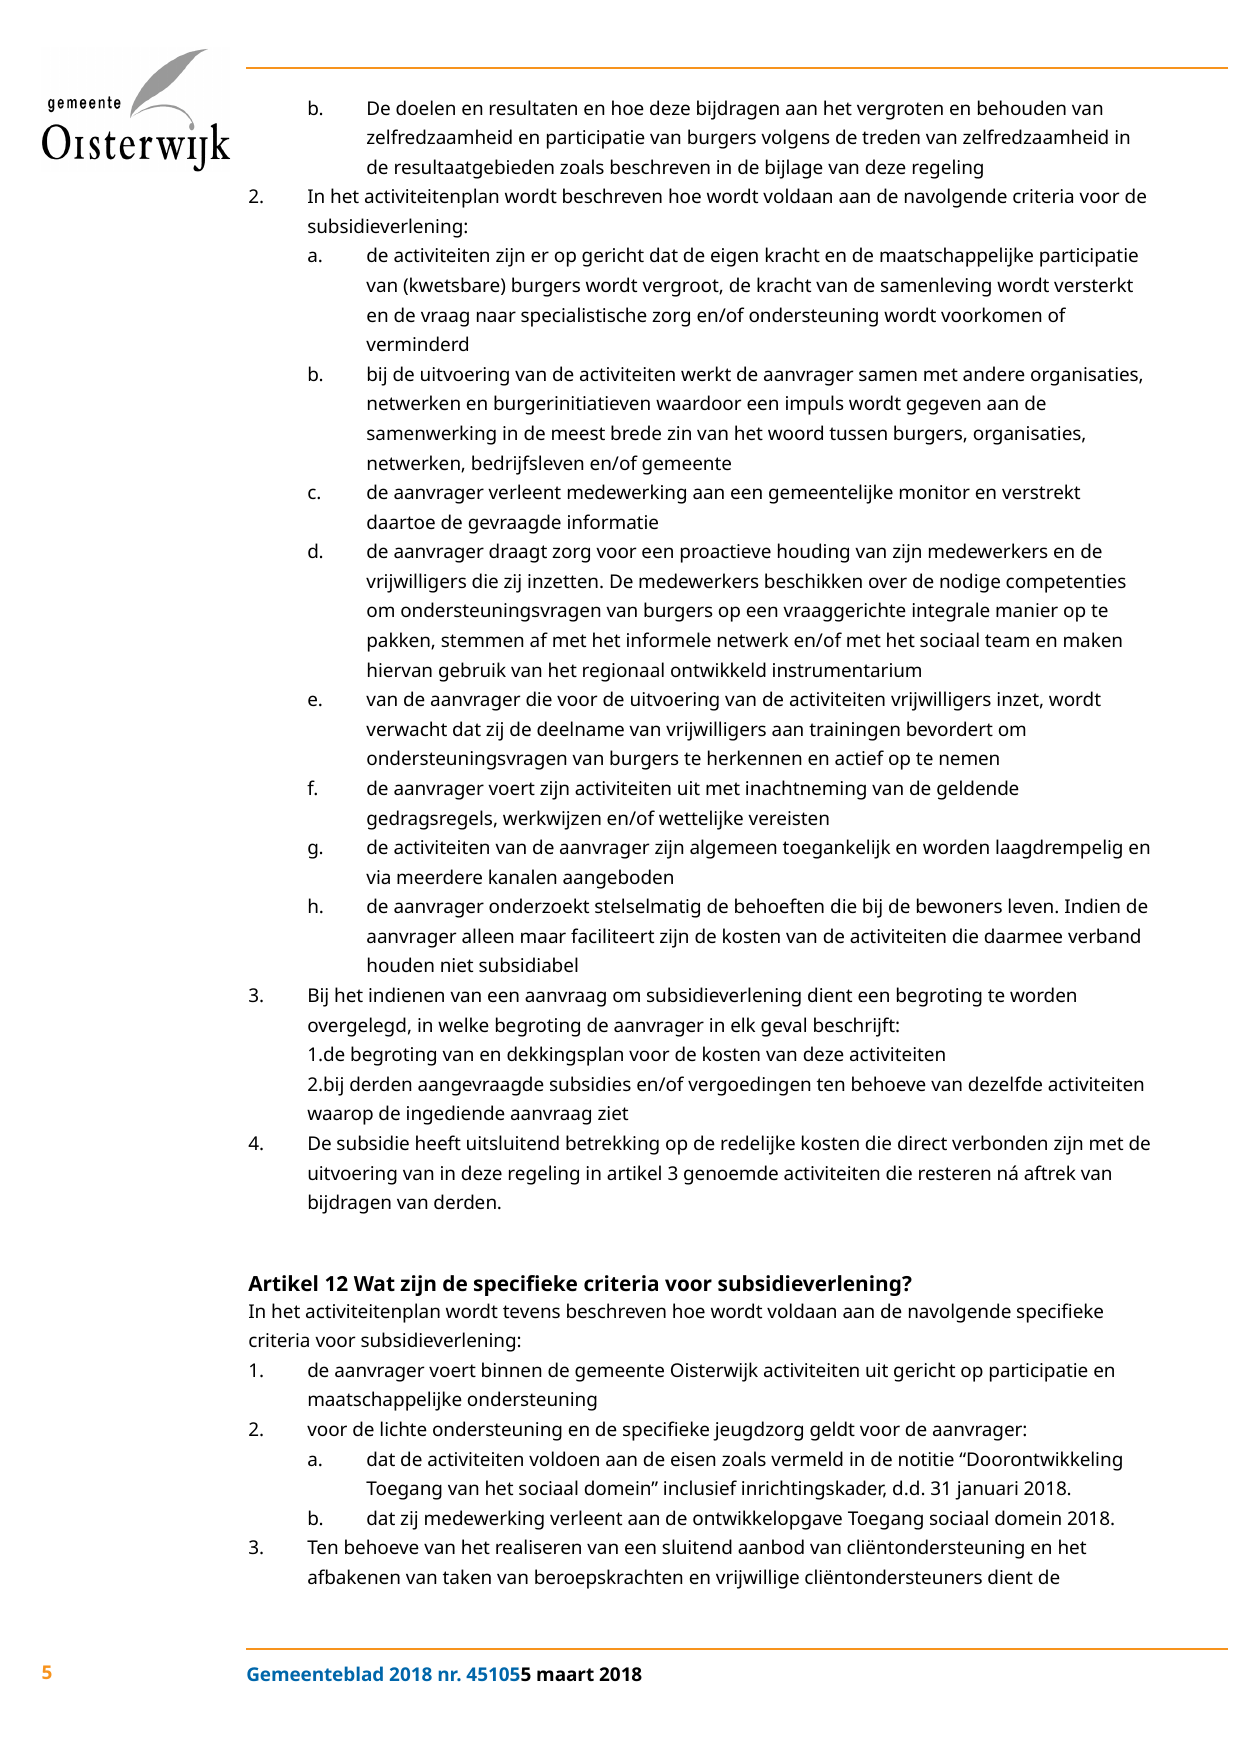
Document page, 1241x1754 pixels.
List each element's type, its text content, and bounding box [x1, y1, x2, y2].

list 1.de begroting van en dekkingsplan voor de kosten van deze activiteiten [248, 1041, 1152, 1067]
list bij de uitvoering van de activiteiten werkt de aanvrager samen met andere organisaties, netwerken en burgerinitiatieven waardoor een impuls wordt gegeven aan de samenwerking in de meest brede zin van het woord tussen burgers, organisaties, netwerken, bedrijfsleven en/of gemeente [307, 361, 1152, 476]
picture [41, 47, 231, 172]
list Ten behoeve van het realiseren van een sluitend aanbod van cliëntondersteuning en het afbakenen van taken van beroepskrachten en vrijwillige cliëntondersteuners dient de [248, 1534, 1152, 1590]
list de aanvrager voert binnen de gemeente Oisterwijk activiteiten uit gericht op participatie en maatschappelijke ondersteuning [248, 1357, 1152, 1412]
text Artikel 12 Wat zijn de specifieke criteria voor subsidieverlening? [248, 1269, 1152, 1298]
list De subsidie heeft uitsluitend betrekking op de redelijke kosten die direct verbonden zijn met de uitvoering van in deze regeling in artikel 3 genoemde activiteiten die resteren ná aftrek van bijdragen van derden. [248, 1130, 1152, 1215]
text In het activiteitenplan wordt tevens beschreven hoe wordt voldaan aan de navolgende specifieke criteria voor subsidieverlening: [248, 1298, 1152, 1353]
list de activiteiten van de aanvrager zijn algemeen toegankelijk en worden laagdrempelig en via meerdere kanalen aangeboden [307, 834, 1152, 890]
list De doelen en resultaten en hoe deze bijdragen aan het vergroten en behouden van zelfredzaamheid en participatie van burgers volgens de treden van zelfredzaamheid in de resultaatgebieden zoals beschreven in de bijlage van deze regeling [307, 95, 1152, 180]
list 2.bij derden aangevraagde subsidies en/of vergoedingen ten behoeve van dezelfde activiteiten waarop de ingediende aanvraag ziet [248, 1071, 1152, 1126]
list dat zij medewerking verleent aan de ontwikkelopgave Toegang sociaal domein 2018. [307, 1505, 1152, 1531]
list van de aanvrager die voor de uitvoering van de activiteiten vrijwilligers inzet, wordt verwacht dat zij de deelname van vrijwilligers aan trainingen bevordert om ondersteuningsvragen van burgers te herkennen en actief op te nemen [307, 686, 1152, 771]
list voor de lichte ondersteuning en de specifieke jeugdzorg geldt voor de aanvrager: [248, 1416, 1152, 1442]
list Bij het indienen van een aanvraag om subsidieverlening dient een begroting te worden overgelegd, in welke begroting de aanvrager in elk geval beschrijft: [248, 982, 1152, 1038]
list de aanvrager draagt zorg voor een proactieve houding van zijn medewerkers en de vrijwilligers die zij inzetten. De medewerkers beschikken over de nodige competenties om ondersteuningsvragen van burgers op een vraaggerichte integrale manier op te pakken, stemmen af met het informele netwerk en/of met het sociaal team en maken hiervan gebruik van het regionaal ontwikkeld instrumentarium [307, 538, 1152, 683]
list de aanvrager onderzoekt stelselmatig de behoeften die bij de bewoners leven. Indien de aanvrager alleen maar faciliteert zijn de kosten van de activiteiten die daarmee verband houden niet subsidiabel [307, 893, 1152, 978]
list In het activiteitenplan wordt beschreven hoe wordt voldaan aan de navolgende criteria voor de subsidieverlening: [248, 183, 1152, 239]
list de aanvrager voert zijn activiteiten uit met inachtneming van de geldende gedragsregels, werkwijzen en/of wettelijke vereisten [307, 775, 1152, 831]
list de activiteiten zijn er op gericht dat de eigen kracht en de maatschappelijke participatie van (kwetsbare) burgers wordt vergroot, de kracht van de samenleving wordt versterkt en de vraag naar specialistische zorg en/of ondersteuning wordt voorkomen of verminderd [307, 243, 1152, 357]
list de aanvrager verleent medewerking aan een gemeentelijke monitor en verstrekt daartoe de gevraagde informatie [307, 479, 1152, 535]
list dat de activiteiten voldoen aan de eisen zoals vermeld in de notitie “Doorontwikkeling Toegang van het sociaal domein” inclusief inrichtingskader, d.d. 31 januari 2018. [307, 1446, 1152, 1501]
